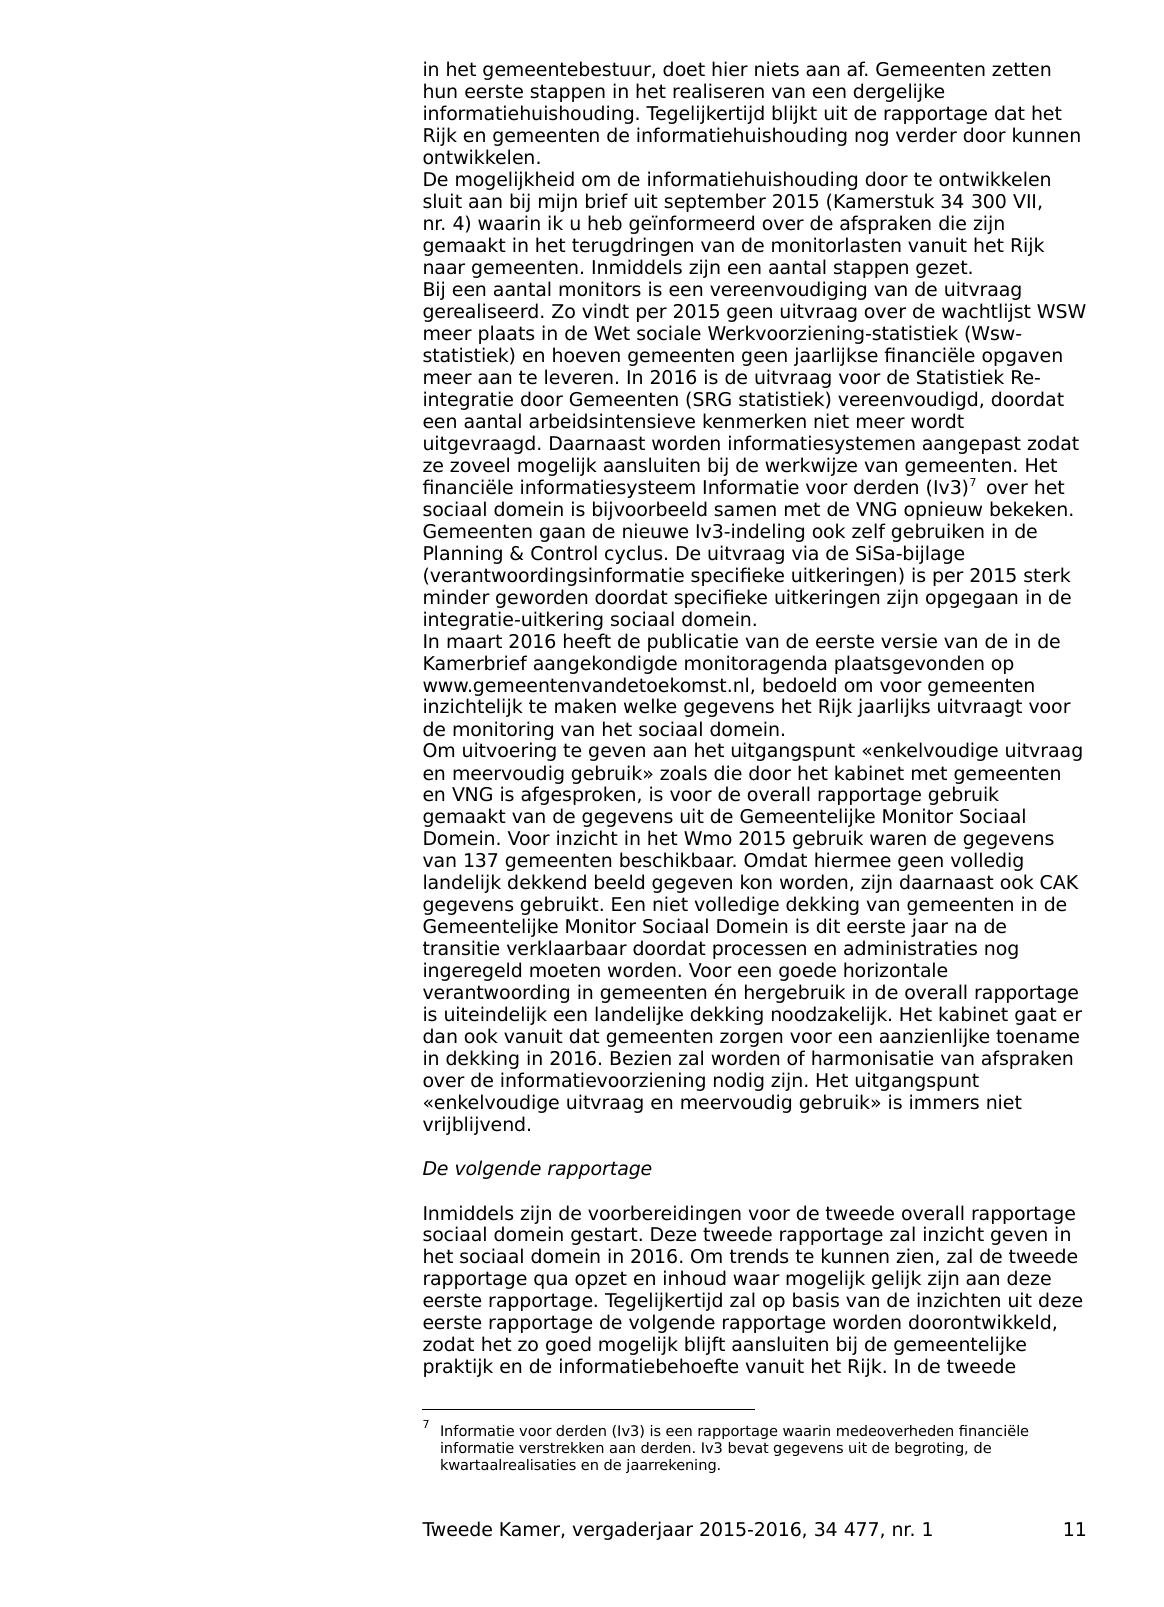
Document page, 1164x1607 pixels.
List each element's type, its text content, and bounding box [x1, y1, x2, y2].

text De mogelijkheid om de informatiehuishouding door te ontwikkelen sluit aan bij mijn brief uit september 2015 (Kamerstuk 34 300 VII, nr. 4) waarin ik u heb geïnformeerd over de afspraken die zijn gemaakt in het terugdringen van de monitorlasten vanuit het Rijk naar gemeenten. Inmiddels zijn een aantal stappen gezet. [422, 169, 1087, 279]
subtitle De volgende rapportage [422, 1158, 1087, 1180]
text In maart 2016 heeft de publicatie van de eerste versie van de in de Kamerbrief aangekondigde monitoragenda plaatsgevonden op www.gemeentenvandetoekomst.nl, bedoeld om voor gemeenten inzichtelijk te maken welke gegevens het Rijk jaarlijks uitvraagt voor de monitoring van het sociaal domein. [422, 631, 1087, 740]
text Informatie voor derden (Iv3) is een rapportage waarin medeoverheden financiële informatie verstrekken aan derden. Iv3 bevat gegevens uit de begroting, de kwartaalrealisaties en de jaarrekening. [422, 1418, 1087, 1474]
text Bij een aantal monitors is een vereenvoudiging van de uitvraag gerealiseerd. Zo vindt per 2015 geen uitvraag over de wachtlijst WSW meer plaats in de Wet sociale Werkvoorziening-statistiek (Wsw-statistiek) en hoeven gemeenten geen jaarlijkse financiële opgaven meer aan te leveren. In 2016 is de uitvraag voor de Statistiek Re-integratie door Gemeenten (SRG statistiek) vereenvoudigd, doordat een aantal arbeidsintensieve kenmerken niet meer wordt uitgevraagd. Daarnaast worden informatiesystemen aangepast zodat ze zoveel mogelijk aansluiten bij de werkwijze van gemeenten. Het financiële informatiesysteem Informatie voor derden (Iv3) over het sociaal domein is bijvoorbeeld samen met de VNG opnieuw bekeken. Gemeenten gaan de nieuwe Iv3-indeling ook zelf gebruiken in de Planning & Control cyclus. De uitvraag via de SiSa-bijlage (verantwoordingsinformatie specifieke uitkeringen) is per 2015 sterk minder geworden doordat specifieke uitkeringen zijn opgegaan in de integratie-uitkering sociaal domein. [422, 279, 1087, 631]
text Om uitvoering te geven aan het uitgangspunt «enkelvoudige uitvraag en meervoudig gebruik» zoals die door het kabinet met gemeenten en VNG is afgesproken, is voor de overall rapportage gebruik gemaakt van de gegevens uit de Gemeentelijke Monitor Sociaal Domein. Voor inzicht in het Wmo 2015 gebruik waren de gegevens van 137 gemeenten beschikbaar. Omdat hiermee geen volledig landelijk dekkend beeld gegeven kon worden, zijn daarnaast ook CAK gegevens gebruikt. Een niet volledige dekking van gemeenten in de Gemeentelijke Monitor Sociaal Domein is dit eerste jaar na de transitie verklaarbaar doordat processen en administraties nog ingeregeld moeten worden. Voor een goede horizontale verantwoording in gemeenten én hergebruik in de overall rapportage is uiteindelijk een landelijke dekking noodzakelijk. Het kabinet gaat er dan ook vanuit dat gemeenten zorgen voor een aanzienlijke toename in dekking in 2016. Bezien zal worden of harmonisatie van afspraken over de informatievoorziening nodig zijn. Het uitgangspunt «enkelvoudige uitvraag en meervoudig gebruik» is immers niet vrijblijvend. [422, 740, 1087, 1136]
text Inmiddels zijn de voorbereidingen voor de tweede overall rapportage sociaal domein gestart. Deze tweede rapportage zal inzicht geven in het sociaal domein in 2016. Om trends te kunnen zien, zal de tweede rapportage qua opzet en inhoud waar mogelijk gelijk zijn aan deze eerste rapportage. Tegelijkertijd zal op basis van de inzichten uit deze eerste rapportage de volgende rapportage worden doorontwikkeld, zodat het zo goed mogelijk blijft aansluiten bij de gemeentelijke praktijk en de informatiebehoefte vanuit het Rijk. In de tweede [422, 1202, 1087, 1378]
text in het gemeentebestuur, doet hier niets aan af. Gemeenten zetten hun eerste stappen in het realiseren van een dergelijke informatiehuishouding. Tegelijkertijd blijkt uit de rapportage dat het Rijk en gemeenten de informatiehuishouding nog verder door kunnen ontwikkelen. [422, 59, 1087, 169]
